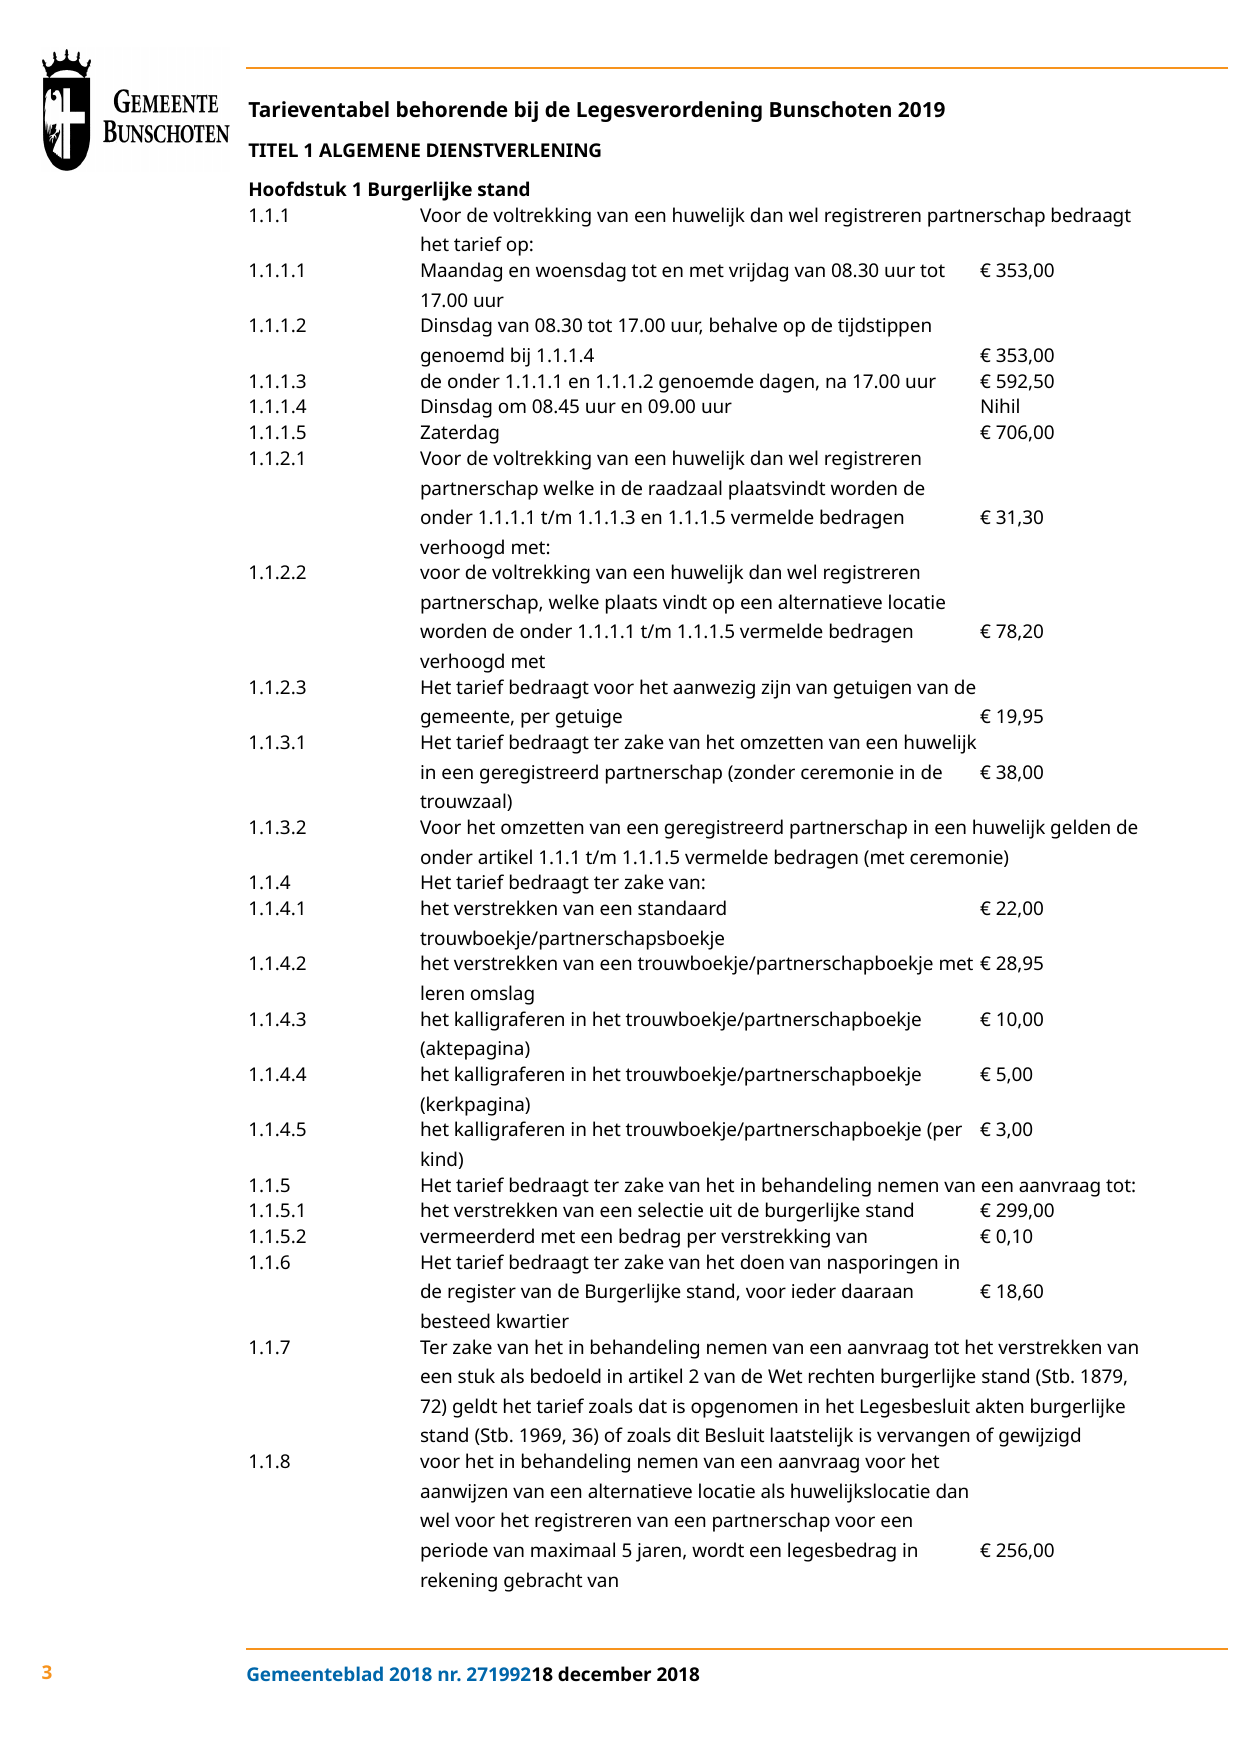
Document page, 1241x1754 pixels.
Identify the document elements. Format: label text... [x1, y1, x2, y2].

table_cell 1.1.5.2 [248, 1223, 420, 1249]
table_cell 1.1.4.5 [248, 1117, 420, 1172]
table_cell Voor het omzetten van een geregistreerd partnerschap in een huwelijk gelden de onder artikel 1.1.1 t/m 1.1.1.5 vermelde bedragen (met ceremonie) [420, 814, 1152, 869]
table_cell voor de voltrekking van een huwelijk dan wel registreren partnerschap, welke plaats vindt op een alternatieve locatie worden de onder 1.1.1.1 t/m 1.1.1.5 vermelde bedragen verhoogd met [420, 560, 980, 674]
text Hoofdstuk 1 Burgerlijke stand [248, 176, 1152, 202]
table_cell de onder 1.1.1.1 en 1.1.1.2 genoemde dagen, na 17.00 uur [420, 368, 980, 394]
table_cell Het tarief bedraagt ter zake van: [420, 870, 1152, 895]
table_cell Het tarief bedraagt voor het aanwezig zijn van getuigen van de gemeente, per getuige [420, 674, 980, 729]
table_cell Het tarief bedraagt ter zake van het doen van nasporingen in de register van de Burgerlijke stand, voor ieder daaraan besteed kwartier [420, 1249, 980, 1334]
table_cell € 256,00 [980, 1449, 1152, 1592]
table_cell 1.1.1.5 [248, 419, 420, 445]
table_cell € 18,60 [980, 1249, 1152, 1334]
picture [41, 47, 231, 172]
table_cell Dinsdag van 08.30 tot 17.00 uur, behalve op de tijdstippen genoemd bij 1.1.1.4 [420, 313, 980, 368]
table_cell het verstrekken van een standaard trouwboekje/partnerschapsboekje [420, 895, 980, 951]
table_cell 1.1.5.1 [248, 1198, 420, 1223]
table_cell het kalligraferen in het trouwboekje/partnerschapboekje (per kind) [420, 1117, 980, 1172]
table_cell 1.1.2.3 [248, 674, 420, 729]
table_cell het kalligraferen in het trouwboekje/partnerschapboekje (kerkpagina) [420, 1061, 980, 1117]
table_cell 1.1.2.2 [248, 560, 420, 674]
table_cell 1.1.4.1 [248, 895, 420, 951]
table_cell € 299,00 [980, 1198, 1152, 1223]
table_cell 1.1.7 [248, 1334, 420, 1448]
table_cell € 353,00 [980, 257, 1152, 313]
table_cell Maandag en woensdag tot en met vrijdag van 08.30 uur tot 17.00 uur [420, 257, 980, 313]
table_cell 1.1.4.3 [248, 1006, 420, 1061]
table_cell € 38,00 [980, 729, 1152, 814]
table_cell Voor de voltrekking van een huwelijk dan wel registreren partnerschap welke in de raadzaal plaatsvindt worden de onder 1.1.1.1 t/m 1.1.1.3 en 1.1.1.5 vermelde bedragen verhoogd met: [420, 445, 980, 559]
text Tarieventabel behorende bij de Legesverordening Bunschoten 2019 [248, 95, 1152, 123]
table_cell € 592,50 [980, 368, 1152, 394]
table_cell 1.1.4.2 [248, 951, 420, 1006]
table_cell 1.1.3.1 [248, 729, 420, 814]
table_cell 1.1.8 [248, 1449, 420, 1592]
table_cell vermeerderd met een bedrag per verstrekking van [420, 1223, 980, 1249]
table_cell het kalligraferen in het trouwboekje/partnerschapboekje (aktepagina) [420, 1006, 980, 1061]
table_cell 1.1.1.4 [248, 394, 420, 419]
table_cell 1.1.5 [248, 1172, 420, 1198]
table_cell € 353,00 [980, 313, 1152, 368]
table_cell 1.1.4 [248, 870, 420, 895]
table_cell € 19,95 [980, 674, 1152, 729]
table_header 1.1.1 [248, 202, 420, 257]
table_cell het verstrekken van een selectie uit de burgerlijke stand [420, 1198, 980, 1223]
table_cell Dinsdag om 08.45 uur en 09.00 uur [420, 394, 980, 419]
table_cell 1.1.2.1 [248, 445, 420, 559]
table_cell 1.1.6 [248, 1249, 420, 1334]
table_cell € 31,30 [980, 445, 1152, 559]
table_cell Nihil [980, 394, 1152, 419]
table_cell 1.1.1.1 [248, 257, 420, 313]
table_cell € 0,10 [980, 1223, 1152, 1249]
text TITEL 1 ALGEMENE DIENSTVERLENING [248, 137, 1152, 163]
table_cell € 3,00 [980, 1117, 1152, 1172]
table_cell het verstrekken van een trouwboekje/partnerschapboekje met leren omslag [420, 951, 980, 1006]
table_cell € 5,00 [980, 1061, 1152, 1117]
table_cell 1.1.1.3 [248, 368, 420, 394]
table_cell 1.1.1.2 [248, 313, 420, 368]
table_cell 1.1.3.2 [248, 814, 420, 869]
table_cell € 78,20 [980, 560, 1152, 674]
table_cell € 22,00 [980, 895, 1152, 951]
table_header Voor de voltrekking van een huwelijk dan wel registreren partnerschap bedraagt het tarief op: [420, 202, 1152, 257]
table_cell Zaterdag [420, 419, 980, 445]
table_cell € 706,00 [980, 419, 1152, 445]
table_cell Het tarief bedraagt ter zake van het omzetten van een huwelijk in een geregistreerd partnerschap (zonder ceremonie in de trouwzaal) [420, 729, 980, 814]
table_cell 1.1.4.4 [248, 1061, 420, 1117]
table_cell Ter zake van het in behandeling nemen van een aanvraag tot het verstrekken van een stuk als bedoeld in artikel 2 van de Wet rechten burgerlijke stand (Stb. 1879, 72) geldt het tarief zoals dat is opgenomen in het Legesbesluit akten burgerlijke stand (Stb. 1969, 36) of zoals dit Besluit laatstelijk is vervangen of gewijzigd [420, 1334, 1152, 1448]
table_cell € 10,00 [980, 1006, 1152, 1061]
table_cell Het tarief bedraagt ter zake van het in behandeling nemen van een aanvraag tot: [420, 1172, 1152, 1198]
table_cell voor het in behandeling nemen van een aanvraag voor het aanwijzen van een alternatieve locatie als huwelijkslocatie dan wel voor het registreren van een partnerschap voor een periode van maximaal 5 jaren, wordt een legesbedrag in rekening gebracht van [420, 1449, 980, 1592]
table_cell € 28,95 [980, 951, 1152, 1006]
